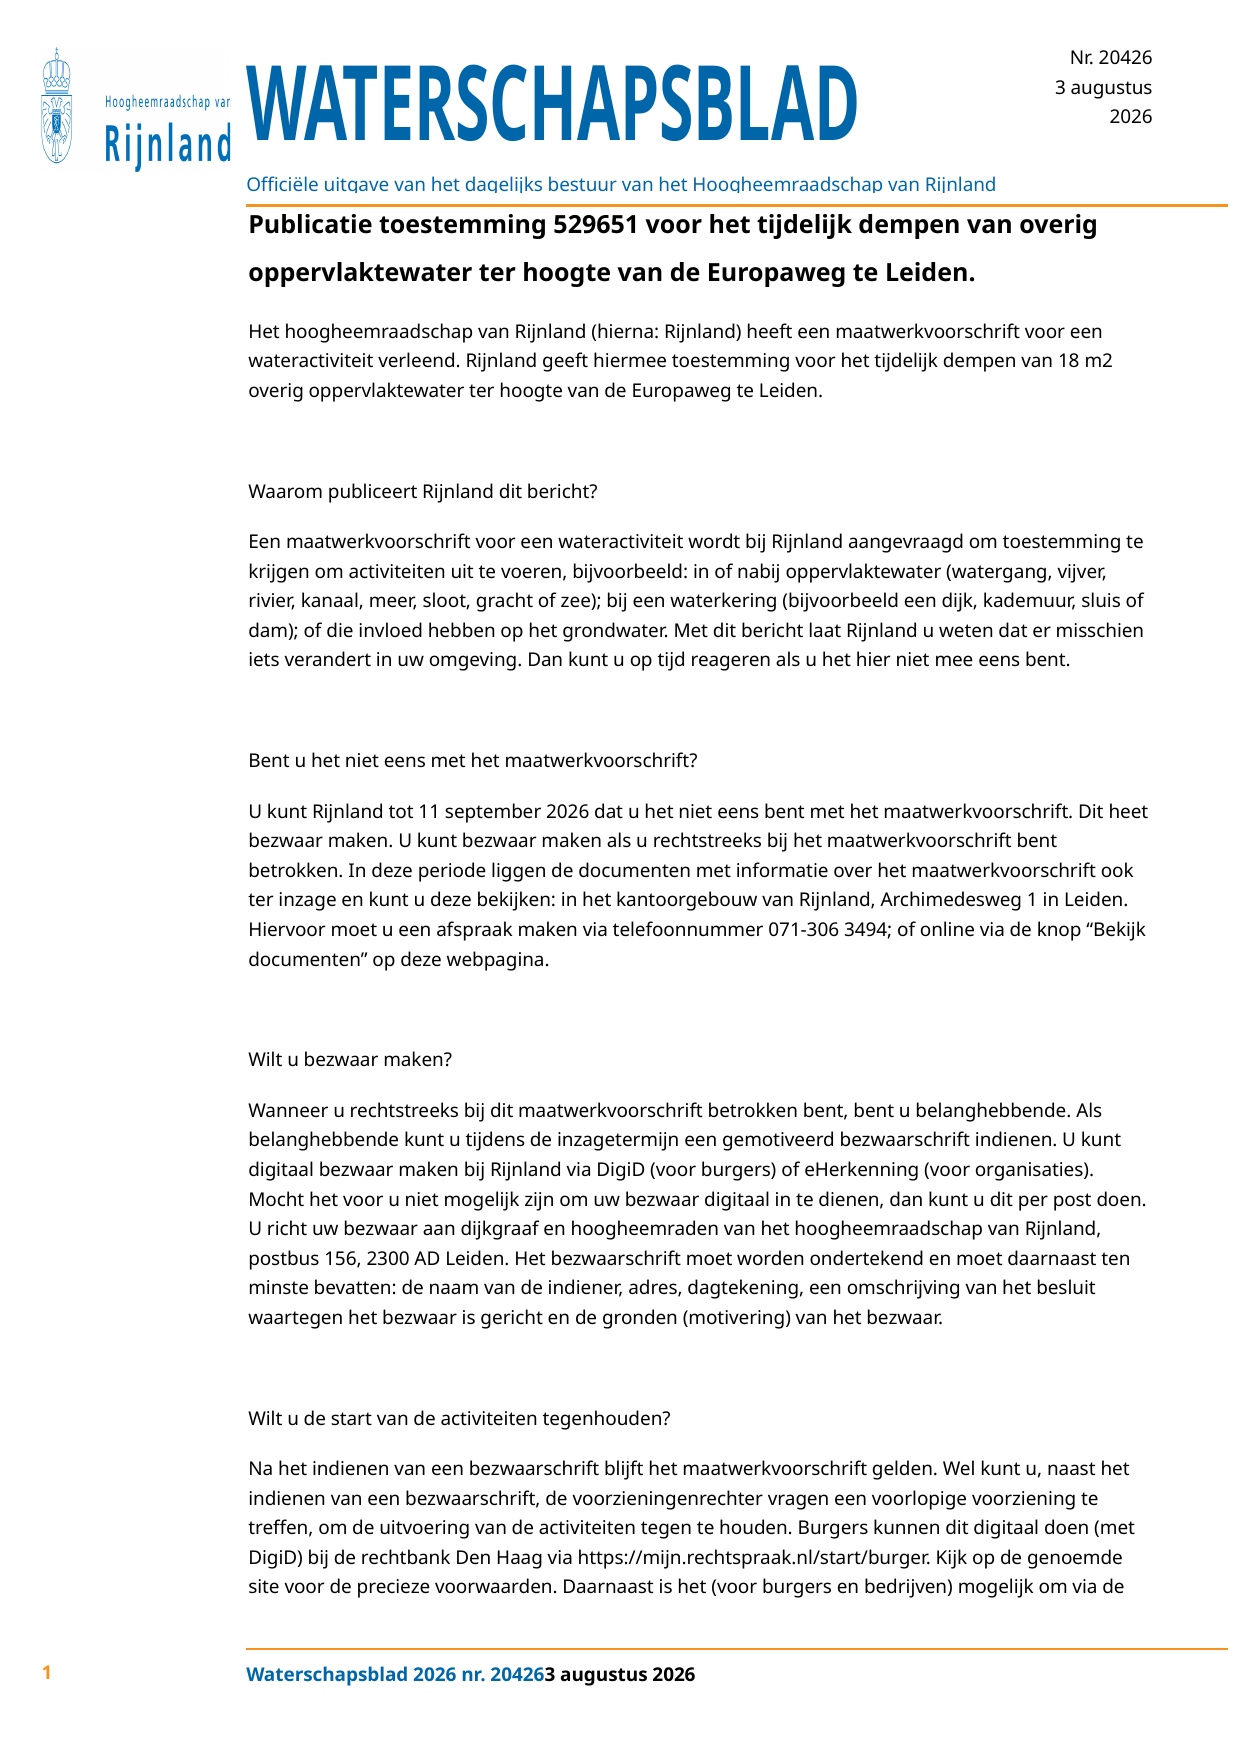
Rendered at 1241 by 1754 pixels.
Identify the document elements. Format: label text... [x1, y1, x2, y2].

text Het hoogheemraadschap van Rijnland (hierna: Rijnland) heeft een maatwerkvoorschrift voor een wateractiviteit verleend. Rijnland geeft hiermee toestemming voor het tijdelijk dempen van 18 m2 overig oppervlaktewater ter hoogte van de Europaweg te Leiden. [248, 318, 1152, 403]
picture [41, 47, 231, 172]
text Wilt u bezwaar maken? [248, 1047, 1152, 1072]
text Een maatwerkvoorschrift voor een wateractiviteit wordt bij Rijnland aangevraagd om toestemming te krijgen om activiteiten uit te voeren, bijvoorbeeld: in of nabij oppervlaktewater (watergang, vijver, rivier, kanaal, meer, sloot, gracht of zee); bij een waterkering (bijvoorbeeld een dijk, kademuur, sluis of dam); of die invloed hebben op het grondwater. Met dit bericht laat Rijnland u weten dat er misschien iets verandert in uw omgeving. Dan kunt u op tijd reageren als u het hier niet mee eens bent. [248, 528, 1152, 672]
text Wilt u de start van de activiteiten tegenhouden? [248, 1405, 1152, 1431]
text U kunt Rijnland tot 11 september 2026 dat u het niet eens bent met het maatwerkvoorschrift. Dit heet bezwaar maken. U kunt bezwaar maken als u rechtstreeks bij het maatwerkvoorschrift bent betrokken. In deze periode liggen de documenten met informatie over het maatwerkvoorschrift ook ter inzage en kunt u deze bekijken: in het kantoorgebouw van Rijnland, Archimedesweg 1 in Leiden. Hiervoor moet u een afspraak maken via telefoonnummer 071-306 3494; of online via de knop “Bekijk documenten” op deze webpagina. [248, 798, 1152, 972]
text Waarom publiceert Rijnland dit bericht? [248, 478, 1152, 504]
text Publicatie toestemming 529651 voor het tijdelijk dempen van overig oppervlaktewater ter hoogte van de Europaweg te Leiden. [248, 207, 1152, 288]
text Wanneer u rechtstreeks bij dit maatwerkvoorschrift betrokken bent, bent u belanghebbende. Als belanghebbende kunt u tijdens de inzagetermijn een gemotiveerd bezwaarschrift indienen. U kunt digitaal bezwaar maken bij Rijnland via DigiD (voor burgers) of eHerkenning (voor organisaties). Mocht het voor u niet mogelijk zijn om uw bezwaar digitaal in te dienen, dan kunt u dit per post doen. U richt uw bezwaar aan dijkgraaf en hoogheemraden van het hoogheemraadschap van Rijnland, postbus 156, 2300 AD Leiden. Het bezwaarschrift moet worden ondertekend en moet daarnaast ten minste bevatten: de naam van de indiener, adres, dagtekening, een omschrijving van het besluit waartegen het bezwaar is gericht en de gronden (motivering) van het bezwaar. [248, 1097, 1152, 1330]
text Na het indienen van een bezwaarschrift blijft het maatwerkvoorschrift gelden. Wel kunt u, naast het indienen van een bezwaarschrift, de voorzieningenrechter vragen een voorlopige voorziening te treffen, om de uitvoering van de activiteiten tegen te houden. Burgers kunnen dit digitaal doen (met DigiD) bij de rechtbank Den Haag via https://mijn.rechtspraak.nl/start/burger. Kijk op de genoemde site voor de precieze voorwaarden. Daarnaast is het (voor burgers en bedrijven) mogelijk om via de [248, 1455, 1152, 1599]
text Bent u het niet eens met het maatwerkvoorschrift? [248, 747, 1152, 773]
